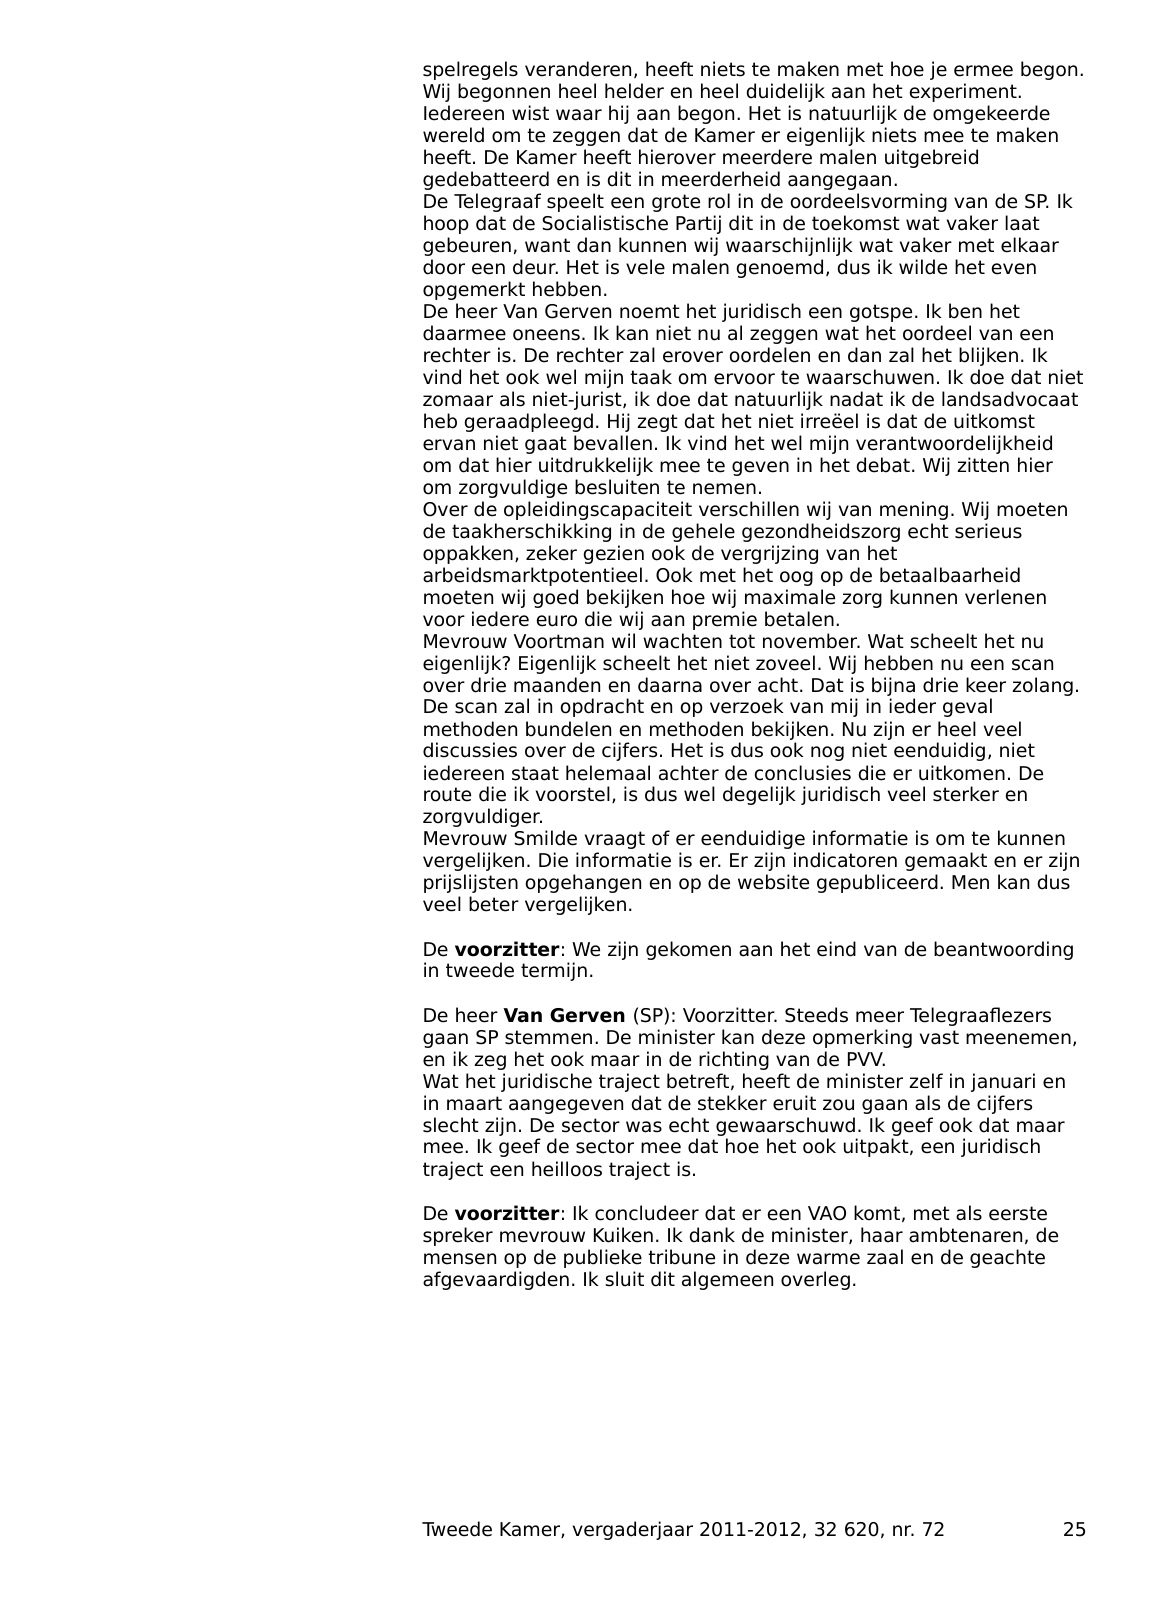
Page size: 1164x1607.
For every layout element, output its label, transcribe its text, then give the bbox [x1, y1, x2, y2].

text Mevrouw Voortman wil wachten tot november. Wat scheelt het nu eigenlijk? Eigenlijk scheelt het niet zoveel. Wij hebben nu een scan over drie maanden en daarna over acht. Dat is bijna drie keer zolang. De scan zal in opdracht en op verzoek van mij in ieder geval methoden bundelen en methoden bekijken. Nu zijn er heel veel discussies over de cijfers. Het is dus ook nog niet eenduidig, niet iedereen staat helemaal achter de conclusies die er uitkomen. De route die ik voorstel, is dus wel degelijk juridisch veel sterker en zorgvuldiger. [422, 631, 1087, 828]
text De voorzitter: We zijn gekomen aan het eind van de beantwoording in tweede termijn. [422, 938, 1087, 982]
text Mevrouw Smilde vraagt of er eenduidige informatie is om te kunnen vergelijken. Die informatie is er. Er zijn indicatoren gemaakt en er zijn prijslijsten opgehangen en op de website gepubliceerd. Men kan dus veel beter vergelijken. [422, 828, 1087, 916]
text De heer Van Gerven noemt het juridisch een gotspe. Ik ben het daarmee oneens. Ik kan niet nu al zeggen wat het oordeel van een rechter is. De rechter zal erover oordelen en dan zal het blijken. Ik vind het ook wel mijn taak om ervoor te waarschuwen. Ik doe dat niet zomaar als niet-jurist, ik doe dat natuurlijk nadat ik de landsadvocaat heb geraadpleegd. Hij zegt dat het niet irreëel is dat de uitkomst ervan niet gaat bevallen. Ik vind het wel mijn verantwoordelijkheid om dat hier uitdrukkelijk mee te geven in het debat. Wij zitten hier om zorgvuldige besluiten te nemen. [422, 301, 1087, 499]
text Wat het juridische traject betreft, heeft de minister zelf in januari en in maart aangegeven dat de stekker eruit zou gaan als de cijfers slecht zijn. De sector was echt gewaarschuwd. Ik geef ook dat maar mee. Ik geef de sector mee dat hoe het ook uitpakt, een juridisch traject een heilloos traject is. [422, 1071, 1087, 1180]
text De voorzitter: Ik concludeer dat er een VAO komt, met als eerste spreker mevrouw Kuiken. Ik dank de minister, haar ambtenaren, de mensen op de publieke tribune in deze warme zaal en de geachte afgevaardigden. Ik sluit dit algemeen overleg. [422, 1203, 1087, 1291]
text De heer Van Gerven (SP): Voorzitter. Steeds meer Telegraaflezers gaan SP stemmen. De minister kan deze opmerking vast meenemen, en ik zeg het ook maar in de richting van de PVV. [422, 1004, 1087, 1071]
text De Telegraaf speelt een grote rol in de oordeelsvorming van de SP. Ik hoop dat de Socialistische Partij dit in de toekomst wat vaker laat gebeuren, want dan kunnen wij waarschijnlijk wat vaker met elkaar door een deur. Het is vele malen genoemd, dus ik wilde het even opgemerkt hebben. [422, 191, 1087, 301]
text Over de opleidingscapaciteit verschillen wij van mening. Wij moeten de taakherschikking in de gehele gezondheidszorg echt serieus oppakken, zeker gezien ook de vergrijzing van het arbeidsmarktpotentieel. Ook met het oog op de betaalbaarheid moeten wij goed bekijken hoe wij maximale zorg kunnen verlenen voor iedere euro die wij aan premie betalen. [422, 499, 1087, 631]
text spelregels veranderen, heeft niets te maken met hoe je ermee begon. Wij begonnen heel helder en heel duidelijk aan het experiment. Iedereen wist waar hij aan begon. Het is natuurlijk de omgekeerde wereld om te zeggen dat de Kamer er eigenlijk niets mee te maken heeft. De Kamer heeft hierover meerdere malen uitgebreid gedebatteerd en is dit in meerderheid aangegaan. [422, 59, 1087, 191]
